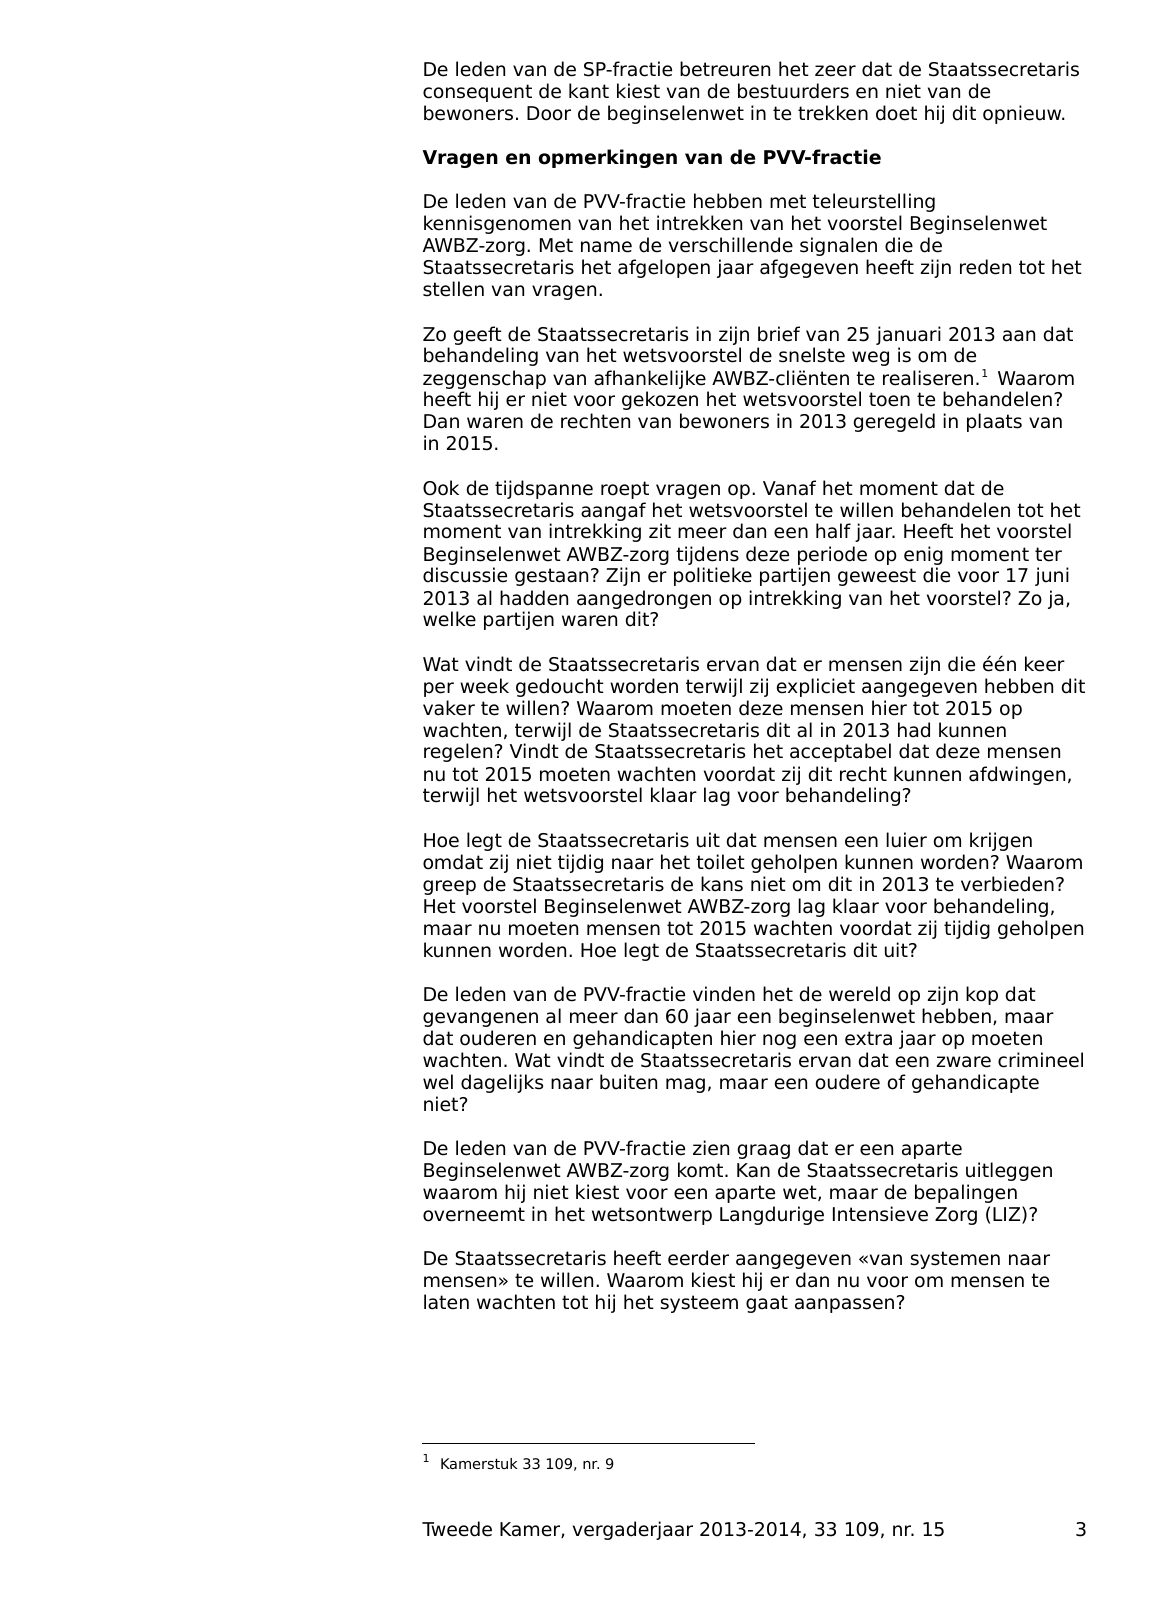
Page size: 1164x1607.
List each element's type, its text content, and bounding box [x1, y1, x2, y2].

text De leden van de PVV-fractie zien graag dat er een aparte Beginselenwet AWBZ-zorg komt. Kan de Staatssecretaris uitleggen waarom hij niet kiest voor een aparte wet, maar de bepalingen overneemt in het wetsontwerp Langdurige Intensieve Zorg (LIZ)? [422, 1138, 1087, 1226]
subtitle Vragen en opmerkingen van de PVV-fractie [422, 147, 1087, 169]
text Wat vindt de Staatssecretaris ervan dat er mensen zijn die één keer per week gedoucht worden terwijl zij expliciet aangegeven hebben dit vaker te willen? Waarom moeten deze mensen hier tot 2015 op wachten, terwijl de Staatssecretaris dit al in 2013 had kunnen regelen? Vindt de Staatssecretaris het acceptabel dat deze mensen nu tot 2015 moeten wachten voordat zij dit recht kunnen afdwingen, terwijl het wetsvoorstel klaar lag voor behandeling? [422, 653, 1087, 807]
text Kamerstuk 33 109, nr. 9 [422, 1452, 1087, 1474]
text De leden van de PVV-fractie vinden het de wereld op zijn kop dat gevangenen al meer dan 60 jaar een beginselenwet hebben, maar dat ouderen en gehandicapten hier nog een extra jaar op moeten wachten. Wat vindt de Staatssecretaris ervan dat een zware crimineel wel dagelijks naar buiten mag, maar een oudere of gehandicapte niet? [422, 984, 1087, 1116]
text Zo geeft de Staatssecretaris in zijn brief van 25 januari 2013 aan dat behandeling van het wetsvoorstel de snelste weg is om de zeggenschap van afhankelijke AWBZ-cliënten te realiseren. Waarom heeft hij er niet voor gekozen het wetsvoorstel toen te behandelen? Dan waren de rechten van bewoners in 2013 geregeld in plaats van in 2015. [422, 323, 1087, 455]
text Hoe legt de Staatssecretaris uit dat mensen een luier om krijgen omdat zij niet tijdig naar het toilet geholpen kunnen worden? Waarom greep de Staatssecretaris de kans niet om dit in 2013 te verbieden? Het voorstel Beginselenwet AWBZ-zorg lag klaar voor behandeling, maar nu moeten mensen tot 2015 wachten voordat zij tijdig geholpen kunnen worden. Hoe legt de Staatssecretaris dit uit? [422, 829, 1087, 961]
text De leden van de PVV-fractie hebben met teleurstelling kennisgenomen van het intrekken van het voorstel Beginselenwet AWBZ-zorg. Met name de verschillende signalen die de Staatssecretaris het afgelopen jaar afgegeven heeft zijn reden tot het stellen van vragen. [422, 191, 1087, 301]
text Ook de tijdspanne roept vragen op. Vanaf het moment dat de Staatssecretaris aangaf het wetsvoorstel te willen behandelen tot het moment van intrekking zit meer dan een half jaar. Heeft het voorstel Beginselenwet AWBZ-zorg tijdens deze periode op enig moment ter discussie gestaan? Zijn er politieke partijen geweest die voor 17 juni 2013 al hadden aangedrongen op intrekking van het voorstel? Zo ja, welke partijen waren dit? [422, 477, 1087, 631]
text De leden van de SP-fractie betreuren het zeer dat de Staatssecretaris consequent de kant kiest van de bestuurders en niet van de bewoners. Door de beginselenwet in te trekken doet hij dit opnieuw. [422, 59, 1087, 125]
text De Staatssecretaris heeft eerder aangegeven «van systemen naar mensen» te willen. Waarom kiest hij er dan nu voor om mensen te laten wachten tot hij het systeem gaat aanpassen? [422, 1248, 1087, 1314]
